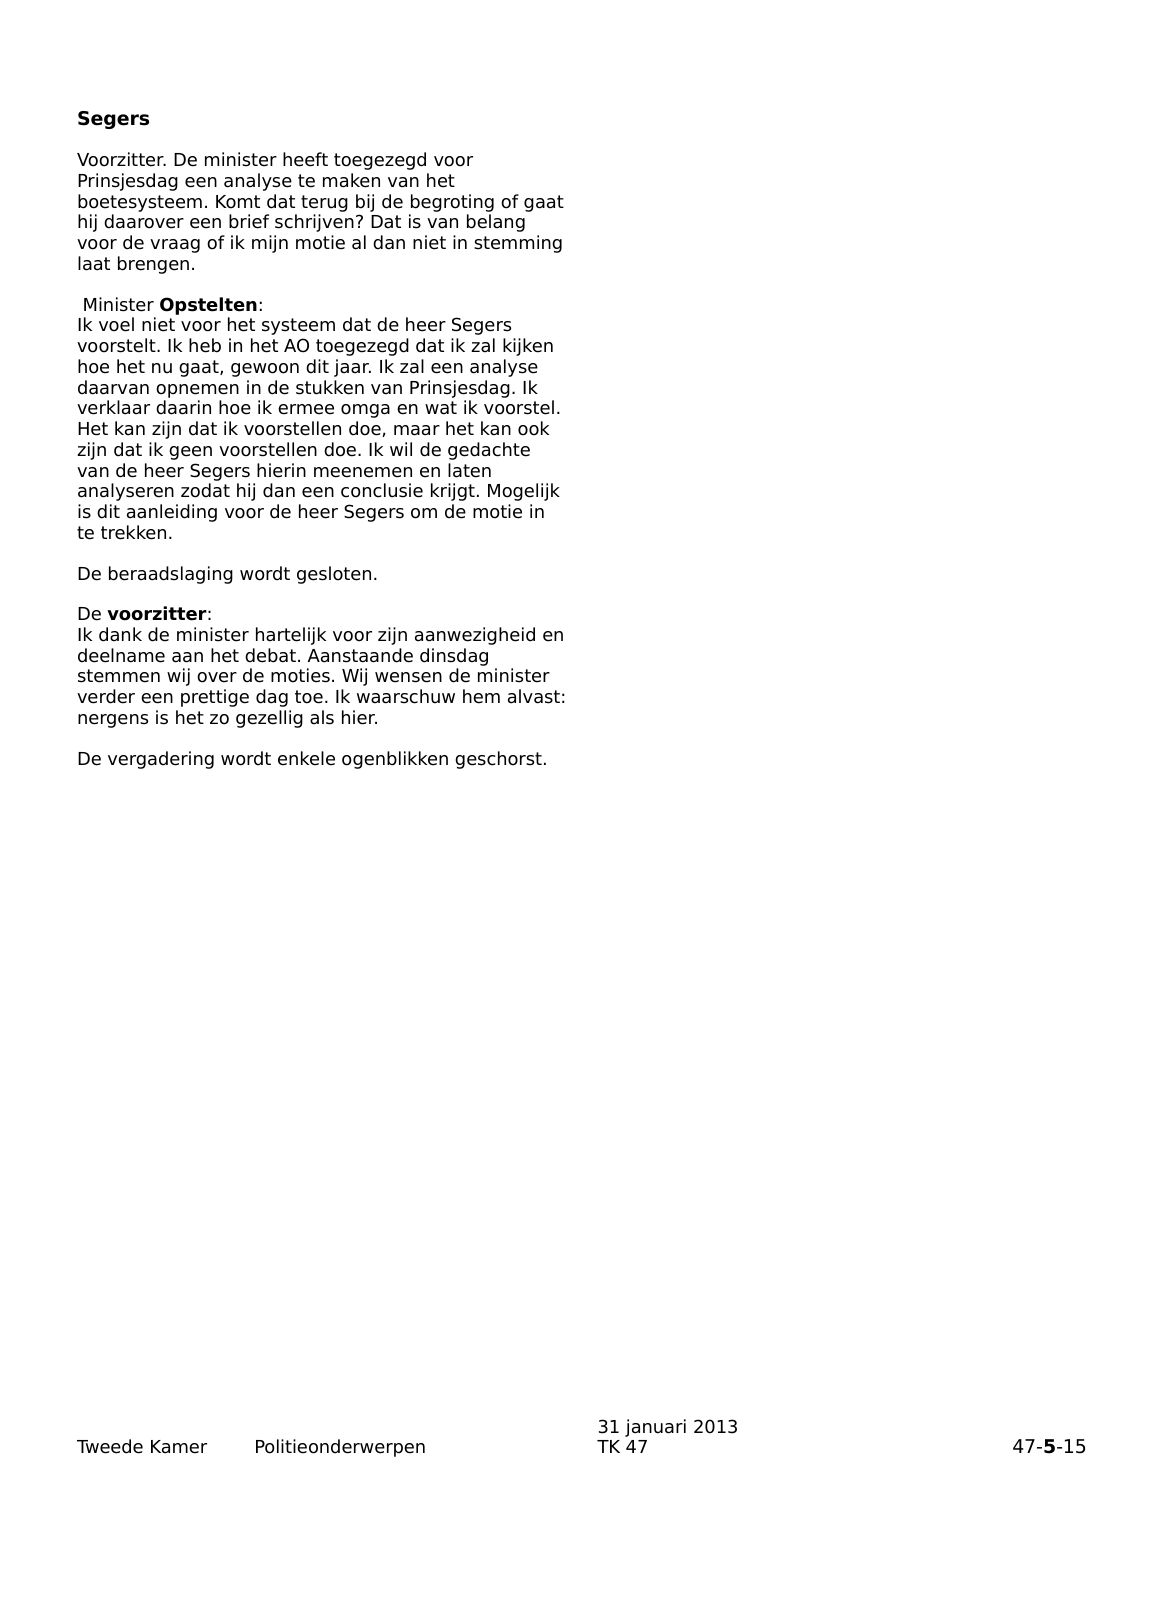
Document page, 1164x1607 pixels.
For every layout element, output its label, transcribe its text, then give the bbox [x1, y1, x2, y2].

text Voorzitter. De minister heeft toegezegd voor Prinsjesdag een analyse te maken van het boetesysteem. Komt dat terug bij de begroting of gaat hij daarover een brief schrijven? Dat is van belang voor de vraag of ik mijn motie al dan niet in stemming laat brengen. [77, 150, 567, 274]
text Ik dank de minister hartelijk voor zijn aanwezigheid en deelname aan het debat. Aanstaande dinsdag stemmen wij over de moties. Wij wensen de minister verder een prettige dag toe. Ik waarschuw hem alvast: nergens is het zo gezellig als hier. [77, 625, 567, 728]
text De voorzitter: [77, 604, 567, 625]
text Ik voel niet voor het systeem dat de heer Segers voorstelt. Ik heb in het AO toegezegd dat ik zal kijken hoe het nu gaat, gewoon dit jaar. Ik zal een analyse daarvan opnemen in de stukken van Prinsjesdag. Ik verklaar daarin hoe ik ermee omga en wat ik voorstel. Het kan zijn dat ik voorstellen doe, maar het kan ook zijn dat ik geen voorstellen doe. Ik wil de gedachte van de heer Segers hierin meenemen en laten analyseren zodat hij dan een conclusie krijgt. Mogelijk is dit aanleiding voor de heer Segers om de motie in te trekken. [77, 315, 567, 543]
text De vergadering wordt enkele ogenblikken geschorst. [77, 748, 567, 769]
text De beraadslaging wordt gesloten. [77, 563, 567, 584]
text Minister Opstelten: [77, 294, 567, 315]
